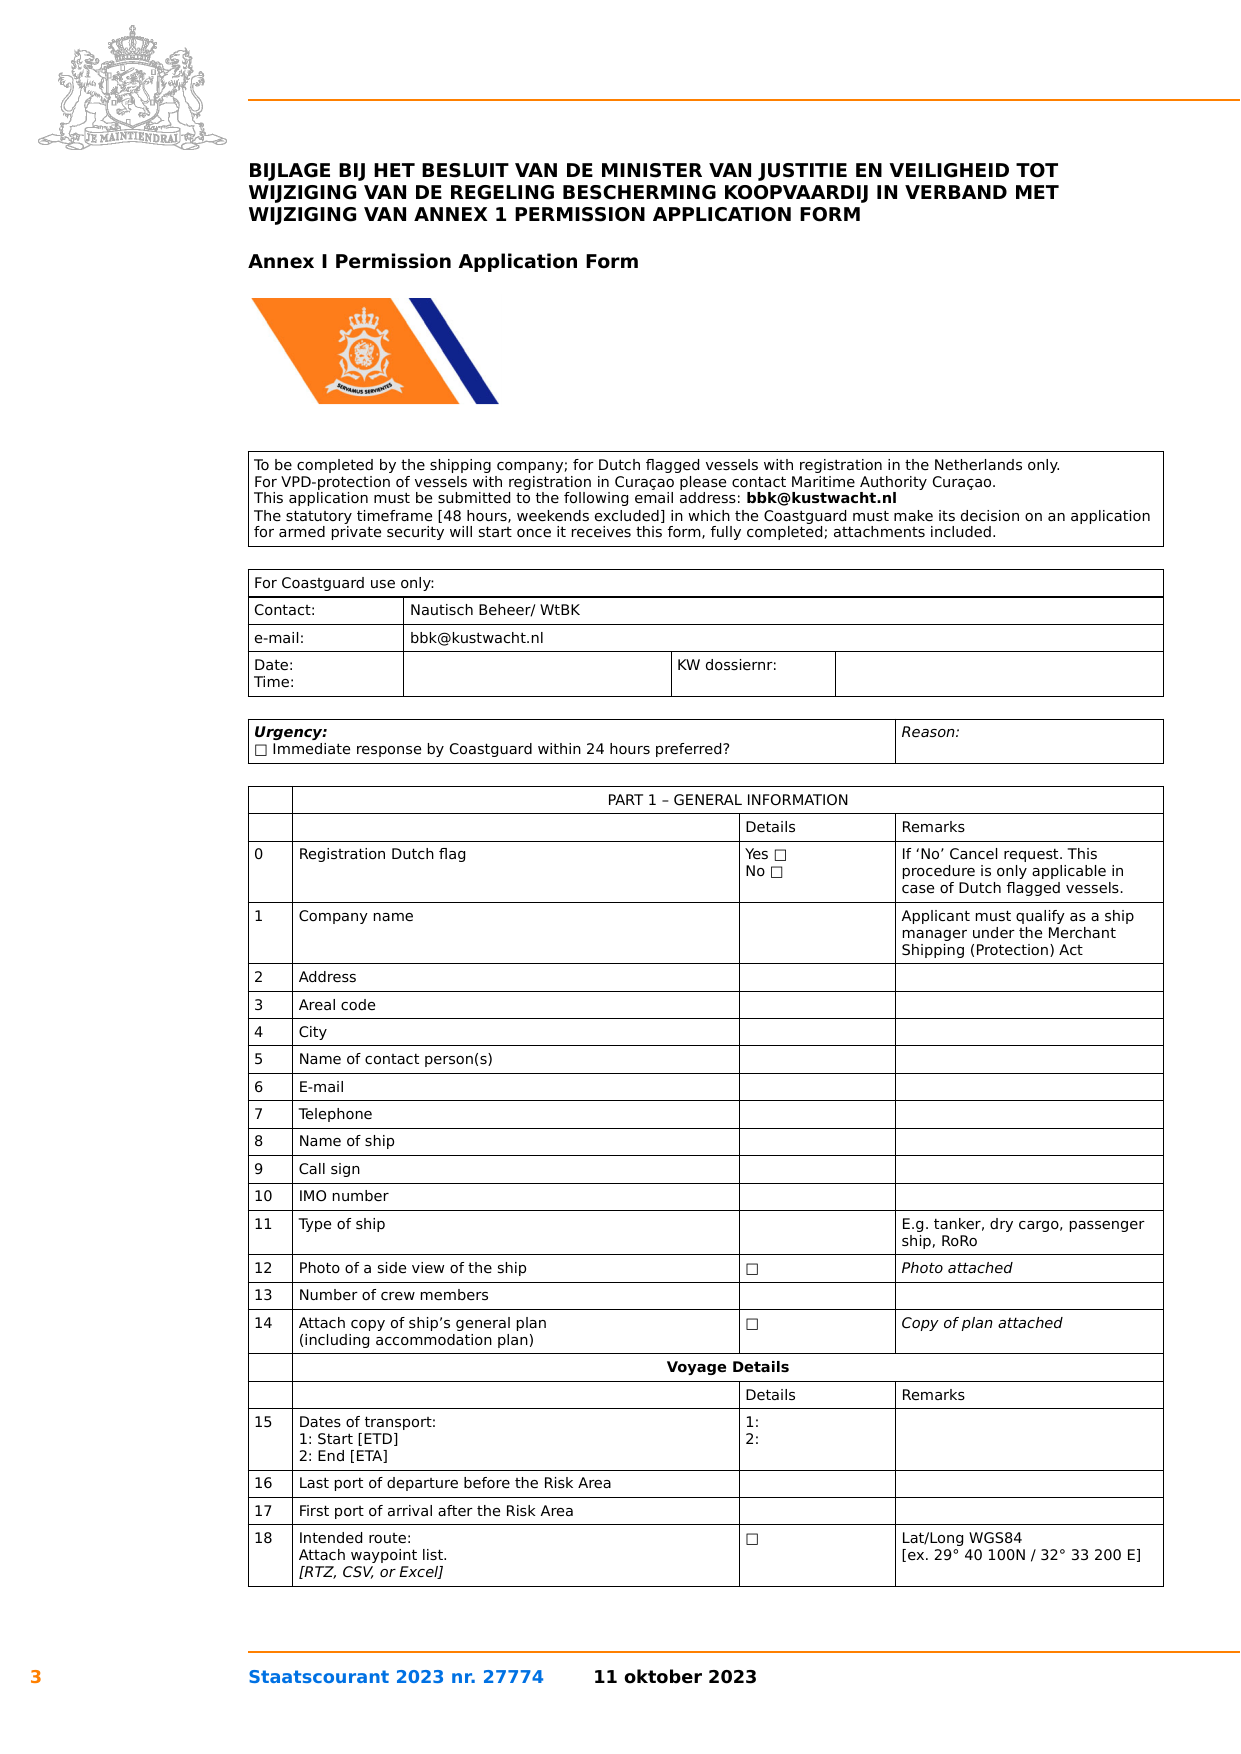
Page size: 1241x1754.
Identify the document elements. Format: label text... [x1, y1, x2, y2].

table_cell [896, 1498, 1163, 1524]
table_cell Contact: [249, 598, 403, 624]
picture [38, 25, 227, 150]
table_cell 15 [249, 1409, 292, 1469]
table_cell [740, 1283, 895, 1309]
table_cell 16 [249, 1471, 292, 1497]
table_cell First port of arrival after the Risk Area [293, 1498, 739, 1524]
table_cell [896, 1129, 1163, 1155]
table_cell Lat/Long WGS84 [ex. 29° 40 100N / 32° 33 200 E] [896, 1525, 1163, 1586]
table_cell Attach copy of ship’s general plan (including accommodation plan) [293, 1310, 739, 1353]
table_cell Applicant must qualify as a ship manager under the Merchant Shipping (Protection) Act [896, 903, 1163, 963]
table_cell 14 [249, 1310, 292, 1353]
table_cell 5 [249, 1046, 292, 1073]
table_cell □ [740, 1255, 895, 1282]
table_cell Name of ship [293, 1129, 739, 1155]
table_cell Photo of a side view of the ship [293, 1255, 739, 1282]
table_cell [836, 652, 1163, 696]
table_cell [293, 814, 739, 841]
table_header To be completed by the shipping company; for Dutch flagged vessels with registration in the Netherlands only. For VPD-protection of vessels with registration in Curaçao please contact Maritime Authority Curaçao. This application must be submitted to the following email address: bbk@kustwacht.nl The statutory timeframe [48 hours, weekends excluded] in which the Coastguard must make its decision on an application for armed private security will start once it receives this form, fully completed; attachments included. [249, 452, 1163, 546]
table_cell Remarks [896, 814, 1163, 841]
table_cell 2 [249, 964, 292, 991]
table_cell Remarks [896, 1382, 1163, 1408]
table_cell [896, 1471, 1163, 1497]
table_cell [740, 1019, 895, 1045]
table_cell [896, 1409, 1163, 1469]
table_cell 1 [249, 903, 292, 963]
table_cell Voyage Details [293, 1354, 1163, 1381]
table_cell IMO number [293, 1184, 739, 1210]
subtitle BIJLAGE BIJ HET BESLUIT VAN DE MINISTER VAN JUSTITIE EN VEILIGHEID TOT WIJZIGING VAN DE REGELING BESCHERMING KOOPVAARDIJ IN VERBAND MET WIJZIGING VAN ANNEX 1 PERMISSION APPLICATION FORM [248, 160, 1163, 226]
table_cell 18 [249, 1525, 292, 1586]
table_cell [740, 1211, 895, 1254]
table_cell [896, 1184, 1163, 1210]
table_header [249, 787, 292, 813]
table_cell 10 [249, 1184, 292, 1210]
table_cell [740, 1129, 895, 1155]
table_cell 6 [249, 1074, 292, 1100]
table_cell Number of crew members [293, 1283, 739, 1309]
table_cell Intended route: Attach waypoint list. [RTZ, CSV, or Excel] [293, 1525, 739, 1586]
table_cell Last port of departure before the Risk Area [293, 1471, 739, 1497]
table_cell Areal code [293, 992, 739, 1018]
table_cell [404, 652, 671, 696]
table_cell 8 [249, 1129, 292, 1155]
table_cell Details [740, 814, 895, 841]
table_cell 0 [249, 842, 292, 902]
table_cell E.g. tanker, dry cargo, passenger ship, RoRo [896, 1211, 1163, 1254]
table_cell [249, 1382, 292, 1408]
table_cell [896, 1283, 1163, 1309]
table_cell Dates of transport: 1: Start [ETD] 2: End [ETA] [293, 1409, 739, 1469]
table_cell 4 [249, 1019, 292, 1045]
table_cell Registration Dutch flag [293, 842, 739, 902]
table_cell Telephone [293, 1101, 739, 1128]
table_cell Name of contact person(s) [293, 1046, 739, 1073]
table_cell [740, 1101, 895, 1128]
table_cell □ [740, 1525, 895, 1586]
table_cell [896, 964, 1163, 991]
table_cell [740, 903, 895, 963]
table_cell [293, 1382, 739, 1408]
table_cell [896, 992, 1163, 1018]
table_cell [740, 1471, 895, 1497]
picture [248, 294, 502, 407]
table_cell Date: Time: [249, 652, 403, 696]
table_cell [896, 1019, 1163, 1045]
table_cell Call sign [293, 1156, 739, 1182]
table_cell [740, 1156, 895, 1182]
table_header Reason: [896, 720, 1163, 763]
table_cell 9 [249, 1156, 292, 1182]
text Annex I Permission Application Form [248, 251, 1163, 273]
table_cell [740, 1046, 895, 1073]
table_header PART 1 – GENERAL INFORMATION [293, 787, 1163, 813]
table_cell [249, 1354, 292, 1381]
table_cell □ [740, 1310, 895, 1353]
table_cell Yes □ No □ [740, 842, 895, 902]
table_cell [249, 814, 292, 841]
table_cell [896, 1074, 1163, 1100]
table_cell Copy of plan attached [896, 1310, 1163, 1353]
table_cell [740, 964, 895, 991]
table_cell 7 [249, 1101, 292, 1128]
table_cell bbk@kustwacht.nl [404, 625, 1163, 651]
table_cell KW dossiernr: [672, 652, 835, 696]
table_cell Details [740, 1382, 895, 1408]
table_cell City [293, 1019, 739, 1045]
table_cell 12 [249, 1255, 292, 1282]
table_cell [740, 1074, 895, 1100]
table_cell Company name [293, 903, 739, 963]
table_cell [896, 1101, 1163, 1128]
table_cell [896, 1156, 1163, 1182]
table_cell Address [293, 964, 739, 991]
table_cell If ‘No’ Cancel request. This procedure is only applicable in case of Dutch flagged vessels. [896, 842, 1163, 902]
table_cell 3 [249, 992, 292, 1018]
table_cell [740, 1498, 895, 1524]
table_cell Photo attached [896, 1255, 1163, 1282]
table_cell e-mail: [249, 625, 403, 651]
table_cell 17 [249, 1498, 292, 1524]
table_cell [896, 1046, 1163, 1073]
table_cell [740, 992, 895, 1018]
table_cell 11 [249, 1211, 292, 1254]
table_cell 13 [249, 1283, 292, 1309]
table_cell 1: 2: [740, 1409, 895, 1469]
table_cell E-mail [293, 1074, 739, 1100]
table_cell Nautisch Beheer/ WtBK [404, 598, 1163, 624]
table_header For Coastguard use only: [249, 570, 1163, 596]
table_cell [740, 1184, 895, 1210]
table_header Urgency: □ Immediate response by Coastguard within 24 hours preferred? [249, 720, 895, 763]
table_cell Type of ship [293, 1211, 739, 1254]
